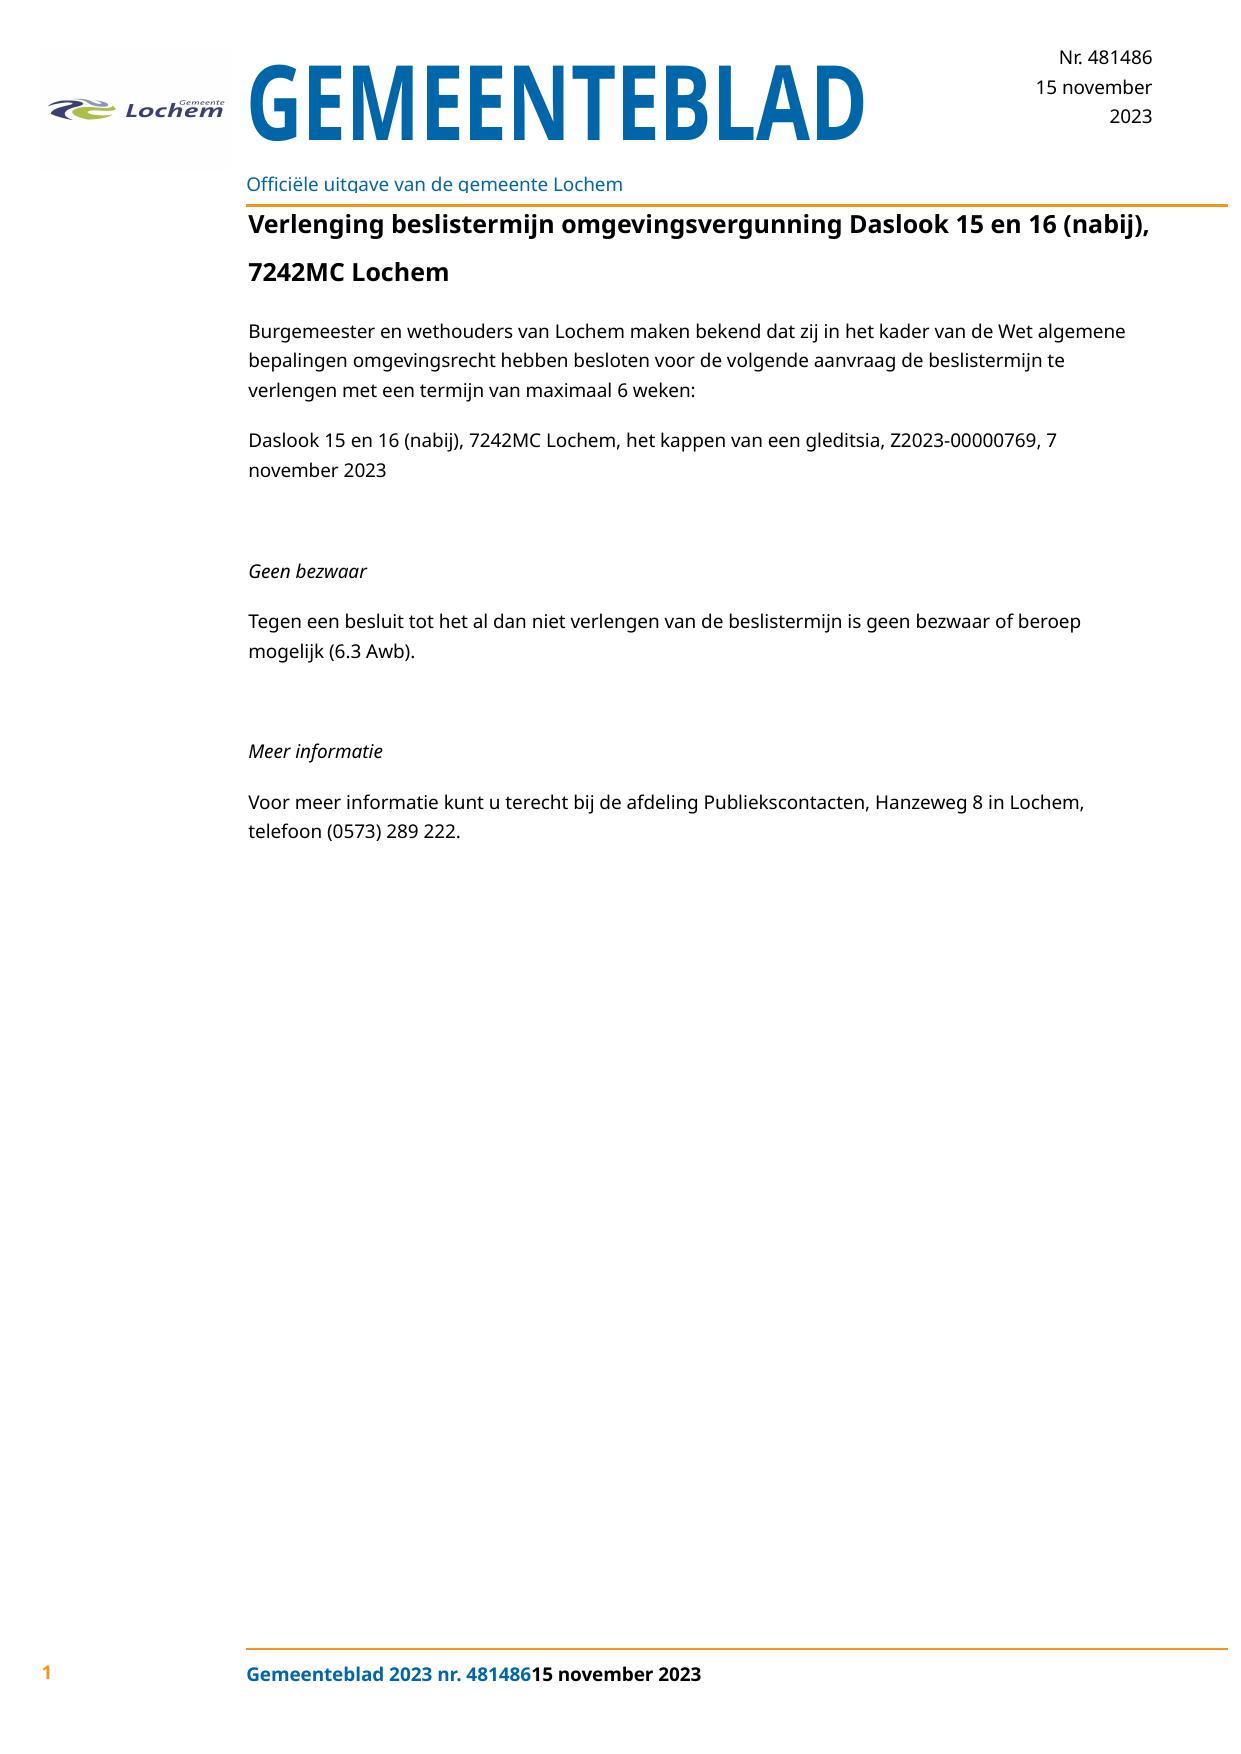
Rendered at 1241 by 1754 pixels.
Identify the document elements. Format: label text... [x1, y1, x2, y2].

text Meer informatie [248, 739, 1152, 764]
text Tegen een besluit tot het al dan niet verlengen van de beslistermijn is geen bezwaar of beroep mogelijk (6.3 Awb). [248, 608, 1152, 664]
picture [41, 47, 231, 172]
text Verlenging beslistermijn omgevingsvergunning Daslook 15 en 16 (nabij), 7242MC Lochem [248, 207, 1152, 288]
text Voor meer informatie kunt u terecht bij de afdeling Publiekscontacten, Hanzeweg 8 in Lochem, telefoon (0573) 289 222. [248, 789, 1152, 844]
text Burgemeester en wethouders van Lochem maken bekend dat zij in het kader van de Wet algemene bepalingen omgevingsrecht hebben besloten voor de volgende aanvraag de beslistermijn te verlengen met een termijn van maximaal 6 weken: [248, 318, 1152, 403]
text Geen bezwaar [248, 558, 1152, 584]
text Daslook 15 en 16 (nabij), 7242MC Lochem, het kappen van een gleditsia, Z2023-00000769, 7 november 2023 [248, 427, 1152, 483]
